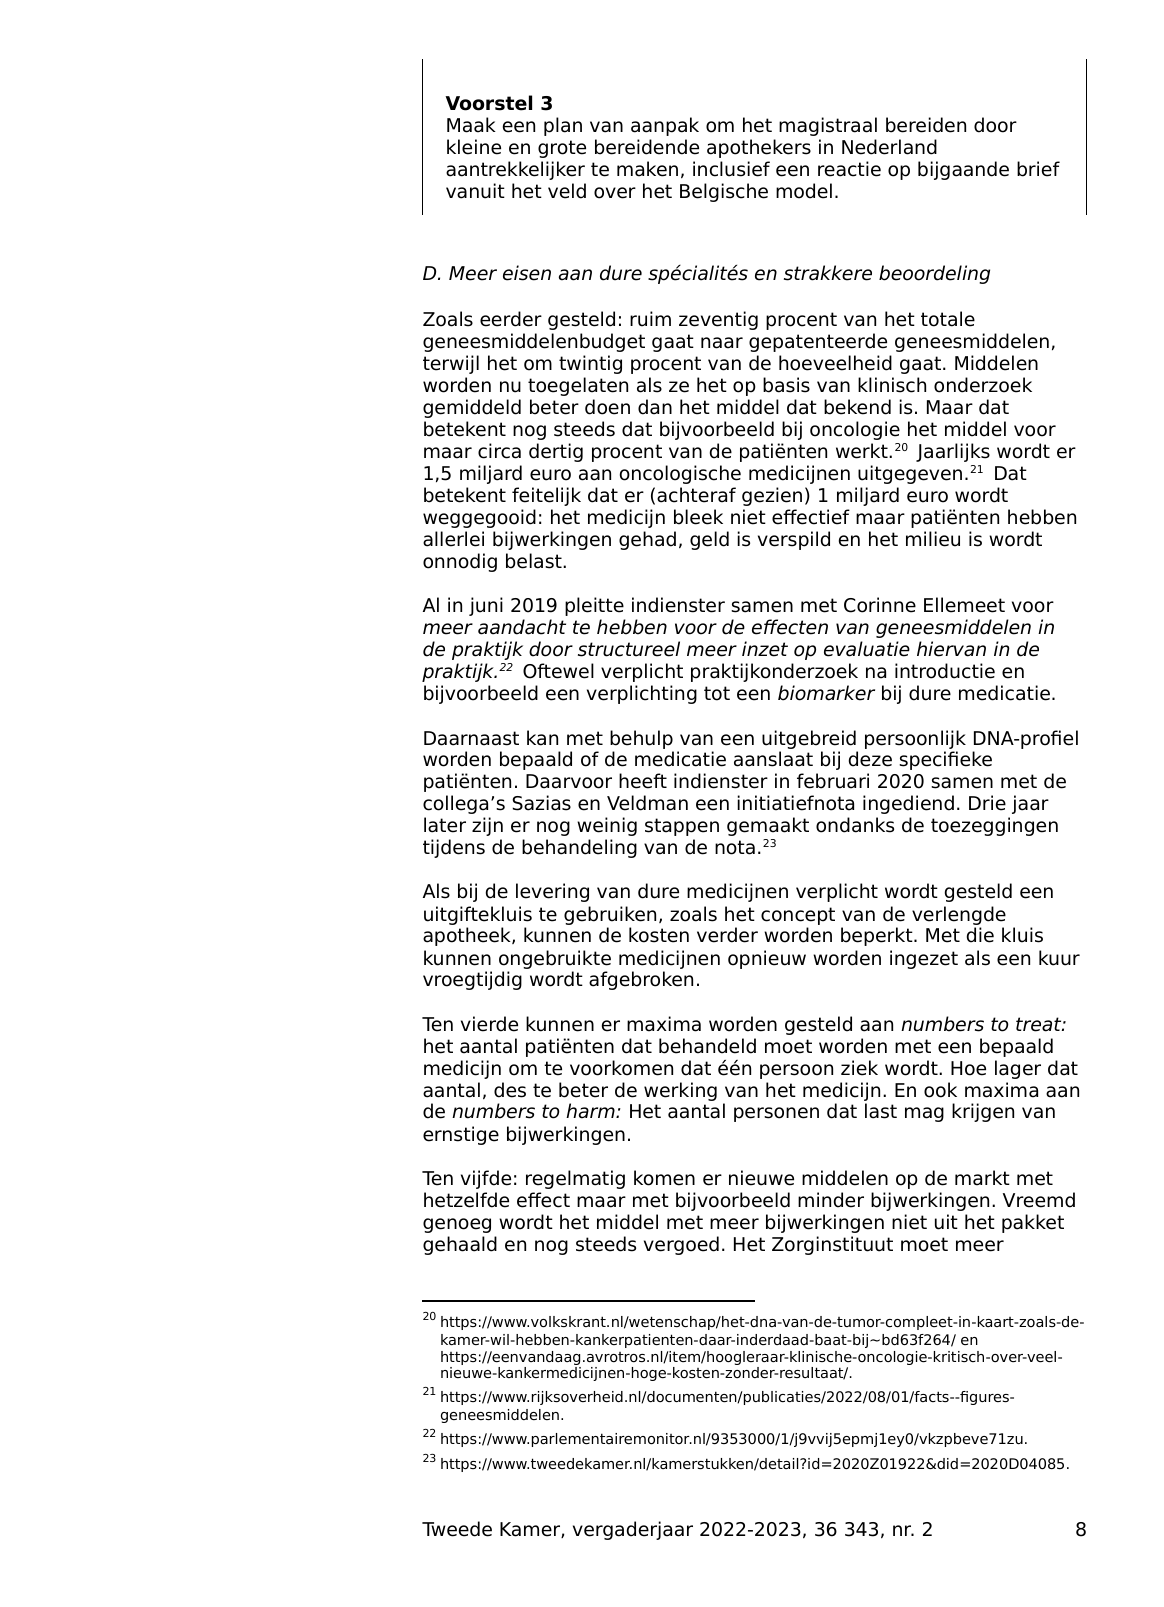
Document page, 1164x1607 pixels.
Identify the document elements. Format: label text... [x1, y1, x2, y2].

text https://www.volkskrant.nl/wetenschap/het-dna-van-de-tumor-compleet-in-kaart-zoals-de-kamer-wil-hebben-kankerpatienten-daar-inderdaad-baat-bij~bd63f264/ en https://eenvandaag.avrotros.nl/item/hoogleraar-klinische-oncologie-kritisch-over-veel-nieuwe-kankermedicijnen-hoge-kosten-zonder-resultaat/. [422, 1310, 1087, 1382]
text Ten vijfde: regelmatig komen er nieuwe middelen op de markt met hetzelfde effect maar met bijvoorbeeld minder bijwerkingen. Vreemd genoeg wordt het middel met meer bijwerkingen niet uit het pakket gehaald en nog steeds vergoed. Het Zorginstituut moet meer [422, 1168, 1087, 1256]
text https://www.parlementairemonitor.nl/9353000/1/j9vvij5epmj1ey0/vkzpbeve71zu. [422, 1427, 1087, 1449]
text Daarnaast kan met behulp van een uitgebreid persoonlijk DNA-profiel worden bepaald of de medicatie aanslaat bij deze specifieke patiënten. Daarvoor heeft indienster in februari 2020 samen met de collega’s Sazias en Veldman een initiatiefnota ingediend. Drie jaar later zijn er nog weinig stappen gemaakt ondanks de toezeggingen tijdens de behandeling van de nota. [422, 727, 1087, 859]
table_header Voorstel 3 Maak een plan van aanpak om het magistraal bereiden door kleine en grote bereidende apothekers in Nederland aantrekkelijker te maken, inclusief een reactie op bijgaande brief vanuit het veld over het Belgische model. [423, 59, 1086, 215]
text Zoals eerder gesteld: ruim zeventig procent van het totale geneesmiddelenbudget gaat naar gepatenteerde geneesmiddelen, terwijl het om twintig procent van de hoeveelheid gaat. Middelen worden nu toegelaten als ze het op basis van klinisch onderzoek gemiddeld beter doen dan het middel dat bekend is. Maar dat betekent nog steeds dat bijvoorbeeld bij oncologie het middel voor maar circa dertig procent van de patiënten werkt. Jaarlijks wordt er 1,5 miljard euro aan oncologische medicijnen uitgegeven. Dat betekent feitelijk dat er (achteraf gezien) 1 miljard euro wordt weggegooid: het medicijn bleek niet effectief maar patiënten hebben allerlei bijwerkingen gehad, geld is verspild en het milieu is wordt onnodig belast. [422, 309, 1087, 573]
text https://www.rijksoverheid.nl/documenten/publicaties/2022/08/01/facts--figures-geneesmiddelen. [422, 1385, 1087, 1424]
text Als bij de levering van dure medicijnen verplicht wordt gesteld een uitgiftekluis te gebruiken, zoals het concept van de verlengde apotheek, kunnen de kosten verder worden beperkt. Met die kluis kunnen ongebruikte medicijnen opnieuw worden ingezet als een kuur vroegtijdig wordt afgebroken. [422, 881, 1087, 991]
text https://www.tweedekamer.nl/kamerstukken/detail?id=2020Z01922&did=2020D04085. [422, 1452, 1087, 1474]
text Ten vierde kunnen er maxima worden gesteld aan numbers to treat: het aantal patiënten dat behandeld moet worden met een bepaald medicijn om te voorkomen dat één persoon ziek wordt. Hoe lager dat aantal, des te beter de werking van het medicijn. En ook maxima aan de numbers to harm: Het aantal personen dat last mag krijgen van ernstige bijwerkingen. [422, 1013, 1087, 1145]
text Al in juni 2019 pleitte indienster samen met Corinne Ellemeet voor meer aandacht te hebben voor de effecten van geneesmiddelen in de praktijk door structureel meer inzet op evaluatie hiervan in de praktijk. Oftewel verplicht praktijkonderzoek na introductie en bijvoorbeeld een verplichting tot een biomarker bij dure medicatie. [422, 595, 1087, 705]
subtitle D. Meer eisen aan dure spécialités en strakkere beoordeling [422, 262, 1087, 284]
